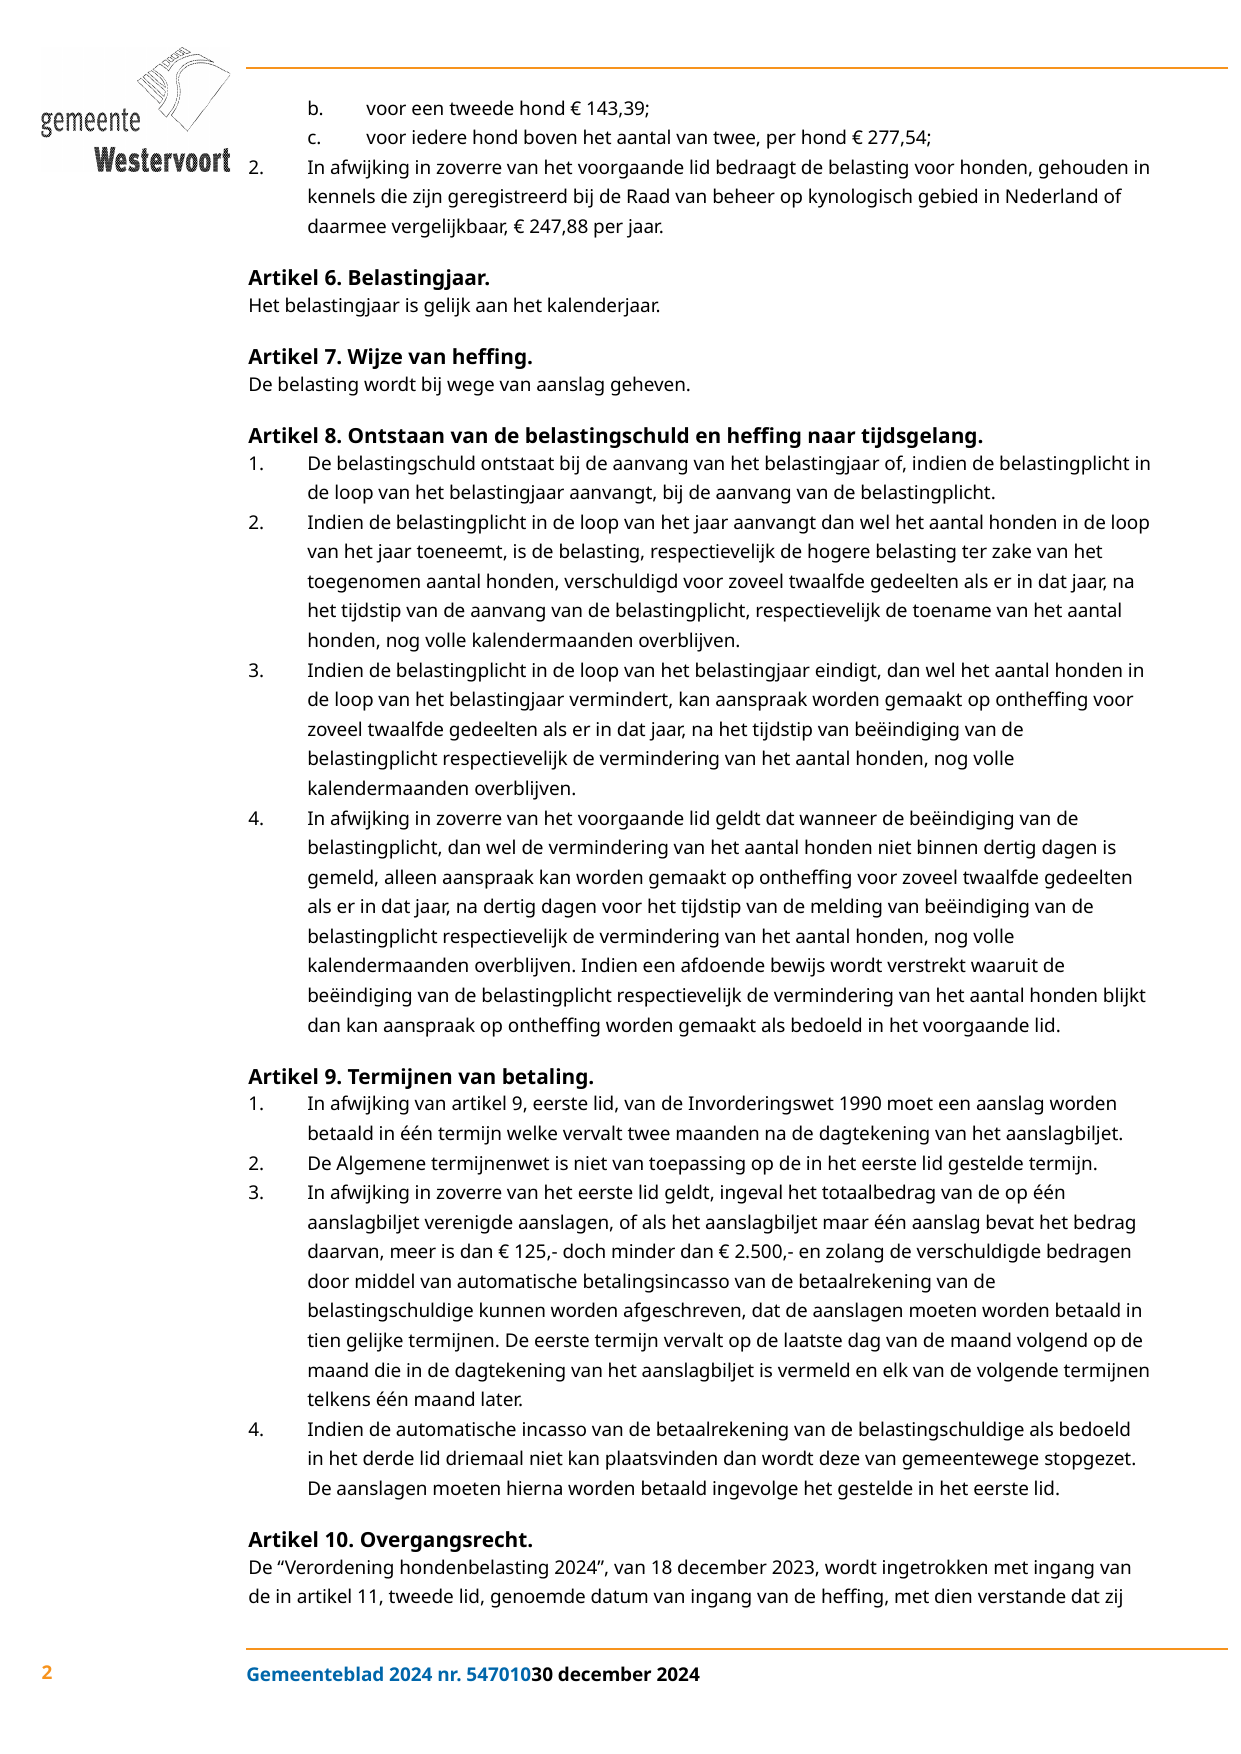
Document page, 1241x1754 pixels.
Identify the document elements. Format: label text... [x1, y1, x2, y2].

list De belastingschuld ontstaat bij de aanvang van het belastingjaar of, indien de belastingplicht in de loop van het belastingjaar aanvangt, bij de aanvang van de belastingplicht. [248, 450, 1152, 505]
text Artikel 7. Wijze van heffing. [248, 342, 1152, 371]
text De belasting wordt bij wege van aanslag geheven. [248, 371, 1152, 397]
list Indien de belastingplicht in de loop van het jaar aanvangt dan wel het aantal honden in de loop van het jaar toeneemt, is de belasting, respectievelijk de hogere belasting ter zake van het toegenomen aantal honden, verschuldigd voor zoveel twaalfde gedeelten als er in dat jaar, na het tijdstip van de aanvang van de belastingplicht, respectievelijk de toename van het aantal honden, nog volle kalendermaanden overblijven. [248, 509, 1152, 653]
text Artikel 10. Overgangsrecht. [248, 1526, 1152, 1554]
text De “Verordening hondenbelasting 2024”, van 18 december 2023, wordt ingetrokken met ingang van de in artikel 11, tweede lid, genoemde datum van ingang van de heffing, met dien verstande dat zij [248, 1554, 1152, 1609]
list In afwijking van artikel 9, eerste lid, van de Invorderingswet 1990 moet een aanslag worden betaald in één termijn welke vervalt twee maanden na de dagtekening van het aanslagbiljet. [248, 1091, 1152, 1146]
text Artikel 9. Termijnen van betaling. [248, 1062, 1152, 1091]
list In afwijking in zoverre van het eerste lid geldt, ingeval het totaalbedrag van de op één aanslagbiljet verenigde aanslagen, of als het aanslagbiljet maar één aanslag bevat het bedrag daarvan, meer is dan € 125,- doch minder dan € 2.500,- en zolang de verschuldigde bedragen door middel van automatische betalingsincasso van de betaalrekening van de belastingschuldige kunnen worden afgeschreven, dat de aanslagen moeten worden betaald in tien gelijke termijnen. De eerste termijn vervalt op de laatste dag van de maand volgend op de maand die in de dagtekening van het aanslagbiljet is vermeld en elk van de volgende termijnen telkens één maand later. [248, 1179, 1152, 1412]
list In afwijking in zoverre van het voorgaande lid bedraagt de belasting voor honden, gehouden in kennels die zijn geregistreerd bij de Raad van beheer op kynologisch gebied in Nederland of daarmee vergelijkbaar, € 247,88 per jaar. [248, 154, 1152, 239]
text Artikel 6. Belastingjaar. [248, 263, 1152, 292]
list Indien de belastingplicht in de loop van het belastingjaar eindigt, dan wel het aantal honden in de loop van het belastingjaar vermindert, kan aanspraak worden gemaakt op ontheffing voor zoveel twaalfde gedeelten als er in dat jaar, na het tijdstip van beëindiging van de belastingplicht respectievelijk de vermindering van het aantal honden, nog volle kalendermaanden overblijven. [248, 657, 1152, 801]
list voor iedere hond boven het aantal van twee, per hond € 277,54; [307, 124, 1152, 150]
picture [41, 47, 231, 172]
text Artikel 8. Ontstaan van de belastingschuld en heffing naar tijdsgelang. [248, 421, 1152, 450]
list Indien de automatische incasso van de betaalrekening van de belastingschuldige als bedoeld in het derde lid driemaal niet kan plaatsvinden dan wordt deze van gemeentewege stopgezet. De aanslagen moeten hierna worden betaald ingevolge het gestelde in het eerste lid. [248, 1416, 1152, 1501]
text Het belastingjaar is gelijk aan het kalenderjaar. [248, 292, 1152, 318]
list De Algemene termijnenwet is niet van toepassing op de in het eerste lid gestelde termijn. [248, 1150, 1152, 1176]
list In afwijking in zoverre van het voorgaande lid geldt dat wanneer de beëindiging van de belastingplicht, dan wel de vermindering van het aantal honden niet binnen dertig dagen is gemeld, alleen aanspraak kan worden gemaakt op ontheffing voor zoveel twaalfde gedeelten als er in dat jaar, na dertig dagen voor het tijdstip van de melding van beëindiging van de belastingplicht respectievelijk de vermindering van het aantal honden, nog volle kalendermaanden overblijven. Indien een afdoende bewijs wordt verstrekt waaruit de beëindiging van de belastingplicht respectievelijk de vermindering van het aantal honden blijkt dan kan aanspraak op ontheffing worden gemaakt als bedoeld in het voorgaande lid. [248, 805, 1152, 1037]
list voor een tweede hond € 143,39; [307, 95, 1152, 121]
